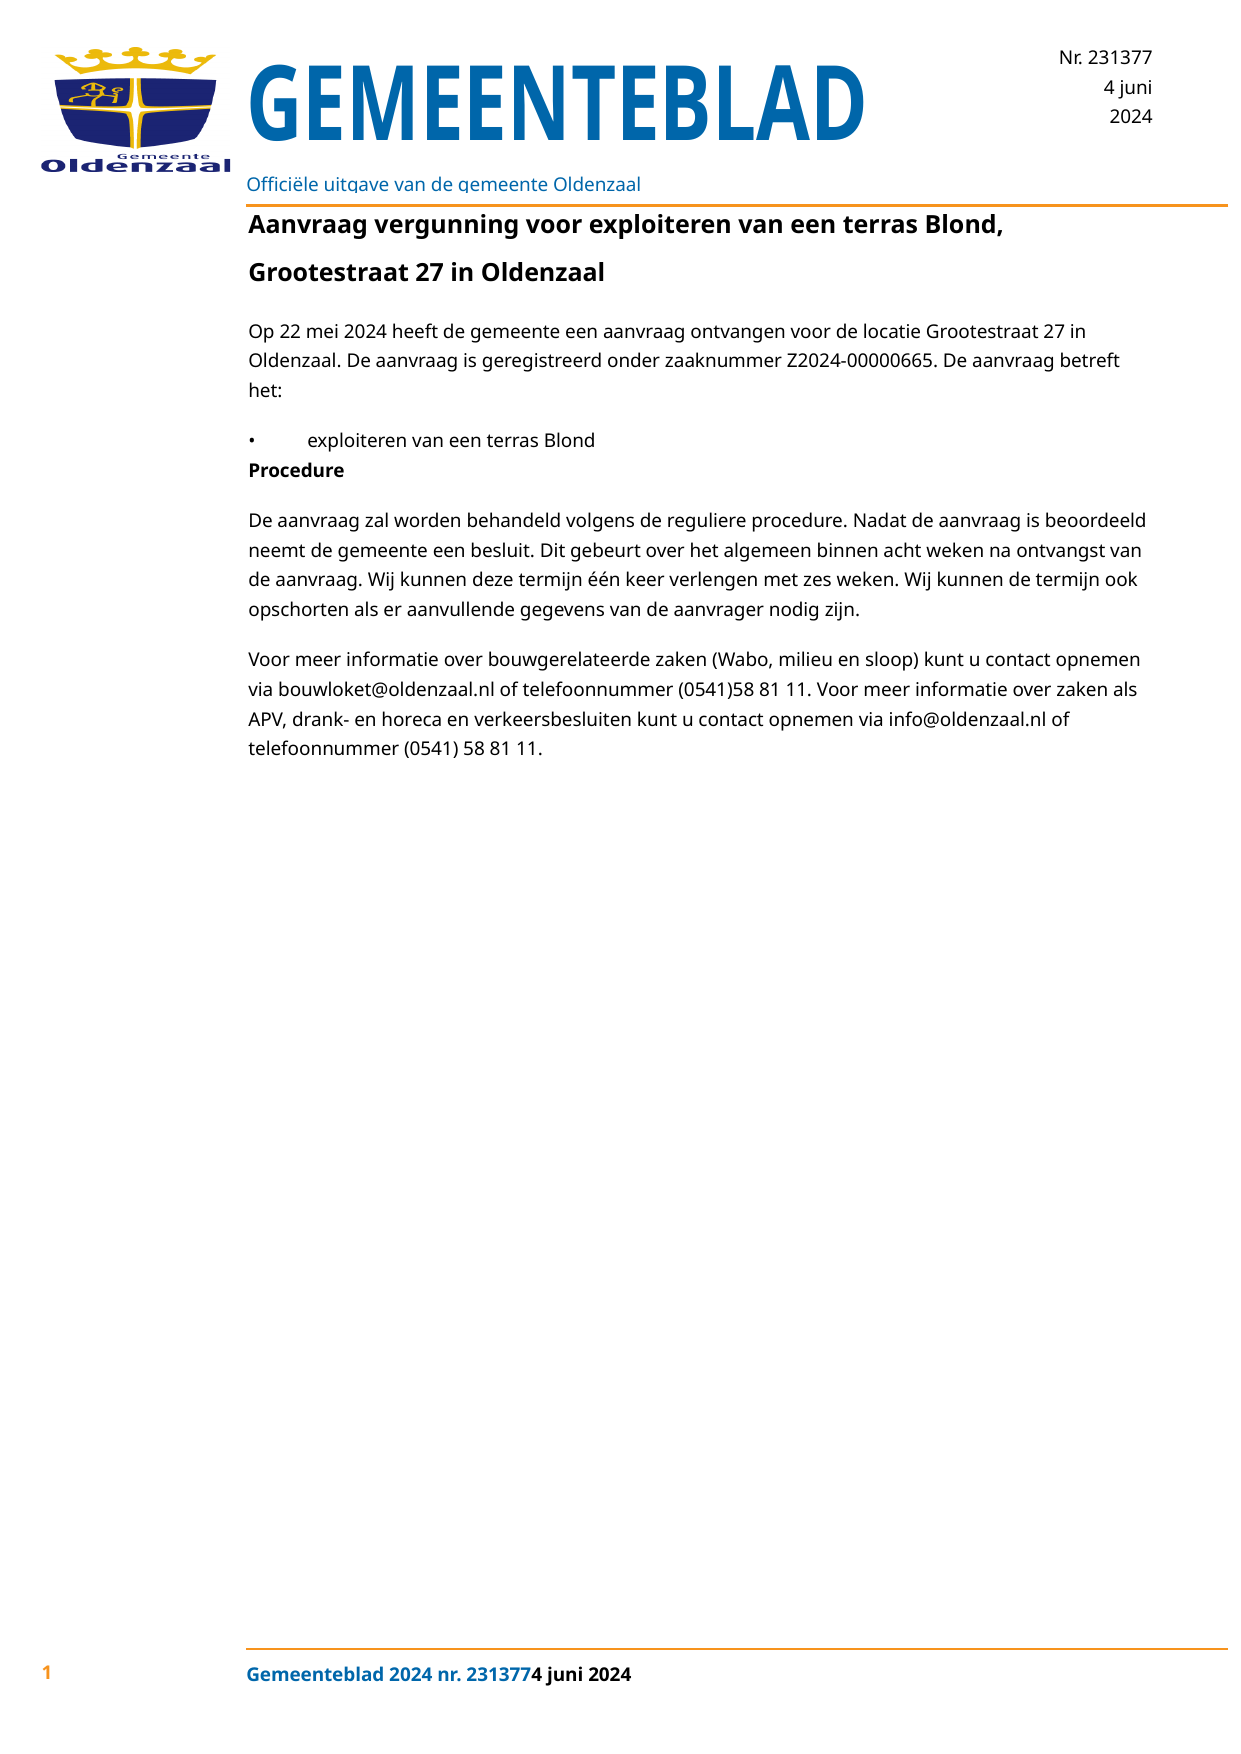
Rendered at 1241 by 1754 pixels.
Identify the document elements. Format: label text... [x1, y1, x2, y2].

text De aanvraag zal worden behandeld volgens de reguliere procedure. Nadat de aanvraag is beoordeeld neemt de gemeente een besluit. Dit gebeurt over het algemeen binnen acht weken na ontvangst van de aanvraag. Wij kunnen deze termijn één keer verlengen met zes weken. Wij kunnen de termijn ook opschorten als er aanvullende gegevens van de aanvrager nodig zijn. [248, 507, 1152, 622]
text Voor meer informatie over bouwgerelateerde zaken (Wabo, milieu en sloop) kunt u contact opnemen via bouwloket@oldenzaal.nl of telefoonnummer (0541)58 81 11. Voor meer informatie over zaken als APV, drank- en horeca en verkeersbesluiten kunt u contact opnemen via info@oldenzaal.nl of telefoonnummer (0541) 58 81 11. [248, 647, 1152, 761]
text Op 22 mei 2024 heeft de gemeente een aanvraag ontvangen voor de locatie Grootestraat 27 in Oldenzaal. De aanvraag is geregistreerd onder zaaknummer Z2024-00000665. De aanvraag betreft het: [248, 318, 1152, 403]
picture [41, 47, 231, 172]
text Aanvraag vergunning voor exploiteren van een terras Blond, Grootestraat 27 in Oldenzaal [248, 207, 1152, 288]
list exploiteren van een terras Blond [248, 427, 1152, 453]
text Procedure [248, 457, 1152, 483]
